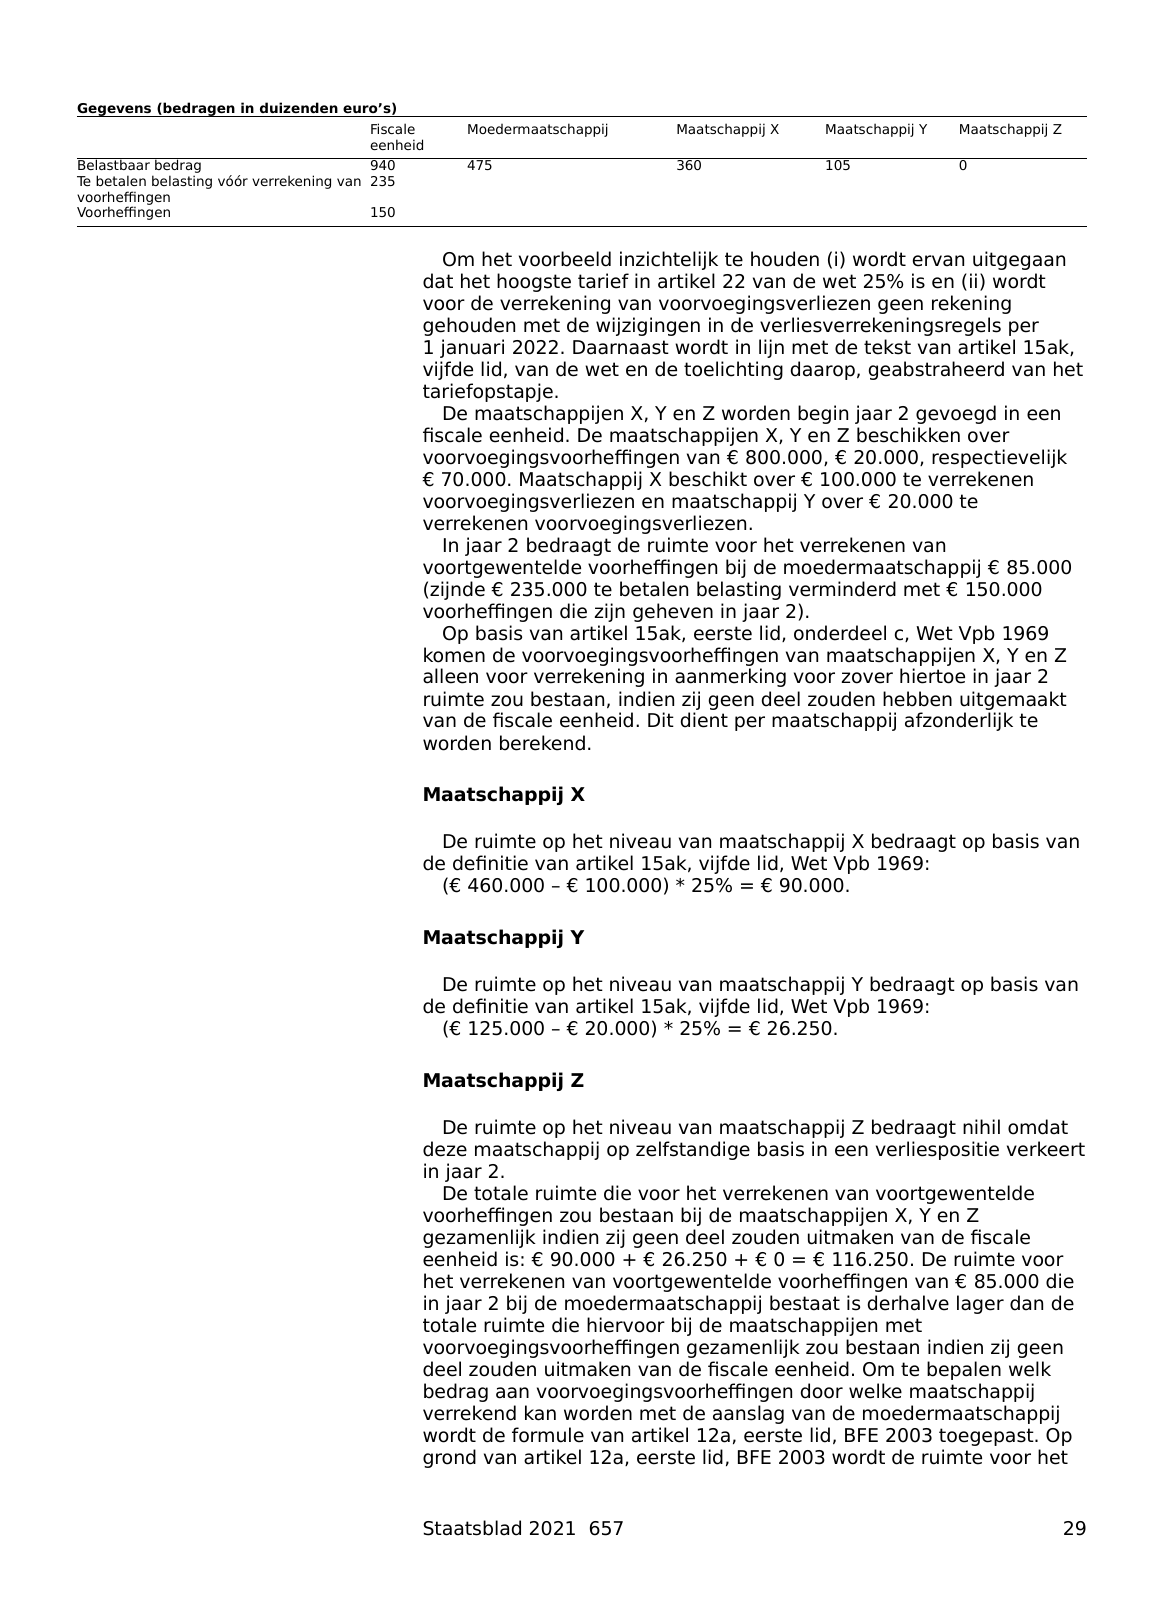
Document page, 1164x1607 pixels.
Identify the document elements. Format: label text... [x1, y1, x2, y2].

table_cell 360 [670, 159, 819, 174]
table_cell 0 [953, 159, 1087, 174]
table_cell [953, 205, 1087, 226]
table_cell Te betalen belasting vóór verrekening van voorheffingen [77, 174, 364, 205]
table_cell Maatschappij Y [819, 117, 953, 158]
text De ruimte op het niveau van maatschappij X bedraagt op basis van de definitie van artikel 15ak, vijfde lid, Wet Vpb 1969: [422, 831, 1087, 875]
table_cell [819, 174, 953, 205]
table_cell [461, 174, 670, 205]
table_cell 940 [364, 159, 461, 174]
table_cell [670, 205, 819, 226]
table_cell [77, 117, 364, 158]
table_cell Fiscale eenheid [364, 117, 461, 158]
table_cell [670, 174, 819, 205]
text (€ 460.000 – € 100.000) * 25% = € 90.000. [422, 875, 1087, 897]
table_cell Belastbaar bedrag [77, 159, 364, 174]
text De maatschappijen X, Y en Z worden begin jaar 2 gevoegd in een fiscale eenheid. De maatschappijen X, Y en Z beschikken over voorvoegingsvoorheffingen van € 800.000, € 20.000, respectievelijk € 70.000. Maatschappij X beschikt over € 100.000 te verrekenen voorvoegingsverliezen en maatschappij Y over € 20.000 te verrekenen voorvoegingsverliezen. [422, 403, 1087, 534]
table_cell [953, 174, 1087, 205]
text (€ 125.000 – € 20.000) * 25% = € 26.250. [422, 1018, 1087, 1040]
table_cell [461, 205, 670, 226]
table_cell 150 [364, 205, 461, 226]
table_cell 105 [819, 159, 953, 174]
subtitle Maatschappij Z [422, 1070, 1087, 1092]
text De ruimte op het niveau van maatschappij Y bedraagt op basis van de definitie van artikel 15ak, vijfde lid, Wet Vpb 1969: [422, 974, 1087, 1018]
table_cell Moedermaatschappij [461, 117, 670, 158]
table_cell Maatschappij X [670, 117, 819, 158]
subtitle Maatschappij Y [422, 927, 1087, 949]
text In jaar 2 bedraagt de ruimte voor het verrekenen van voortgewentelde voorheffingen bij de moedermaatschappij € 85.000 (zijnde € 235.000 te betalen belasting verminderd met € 150.000 voorheffingen die zijn geheven in jaar 2). [422, 534, 1087, 622]
table_cell [819, 205, 953, 226]
table_cell Maatschappij Z [953, 117, 1087, 158]
text De ruimte op het niveau van maatschappij Z bedraagt nihil omdat deze maatschappij op zelfstandige basis in een verliespositie verkeert in jaar 2. [422, 1117, 1087, 1183]
text Op basis van artikel 15ak, eerste lid, onderdeel c, Wet Vpb 1969 komen de voorvoegingsvoorheffingen van maatschappijen X, Y en Z alleen voor verrekening in aanmerking voor zover hiertoe in jaar 2 ruimte zou bestaan, indien zij geen deel zouden hebben uitgemaakt van de fiscale eenheid. Dit dient per maatschappij afzonderlijk te worden berekend. [422, 622, 1087, 754]
text De totale ruimte die voor het verrekenen van voortgewentelde voorheffingen zou bestaan bij de maatschappijen X, Y en Z gezamenlijk indien zij geen deel zouden uitmaken van de fiscale eenheid is: € 90.000 + € 26.250 + € 0 = € 116.250. De ruimte voor het verrekenen van voortgewentelde voorheffingen van € 85.000 die in jaar 2 bij de moedermaatschappij bestaat is derhalve lager dan de totale ruimte die hiervoor bij de maatschappijen met voorvoegingsvoorheffingen gezamenlijk zou bestaan indien zij geen deel zouden uitmaken van de fiscale eenheid. Om te bepalen welk bedrag aan voorvoegingsvoorheffingen door welke maatschappij verrekend kan worden met de aanslag van de moedermaatschappij wordt de formule van artikel 12a, eerste lid, BFE 2003 toegepast. Op grond van artikel 12a, eerste lid, BFE 2003 wordt de ruimte voor het [422, 1183, 1087, 1469]
table_cell Voorheffingen [77, 205, 364, 226]
table_header Gegevens (bedragen in duizenden euro’s) [77, 100, 1087, 116]
table_cell 235 [364, 174, 461, 205]
subtitle Maatschappij X [422, 784, 1087, 806]
table_cell 475 [461, 159, 670, 174]
text Om het voorbeeld inzichtelijk te houden (i) wordt ervan uitgegaan dat het hoogste tarief in artikel 22 van de wet 25% is en (ii) wordt voor de verrekening van voorvoegingsverliezen geen rekening gehouden met de wijzigingen in de verliesverrekeningsregels per 1 januari 2022. Daarnaast wordt in lijn met de tekst van artikel 15ak, vijfde lid, van de wet en de toelichting daarop, geabstraheerd van het tariefopstapje. [422, 249, 1087, 403]
